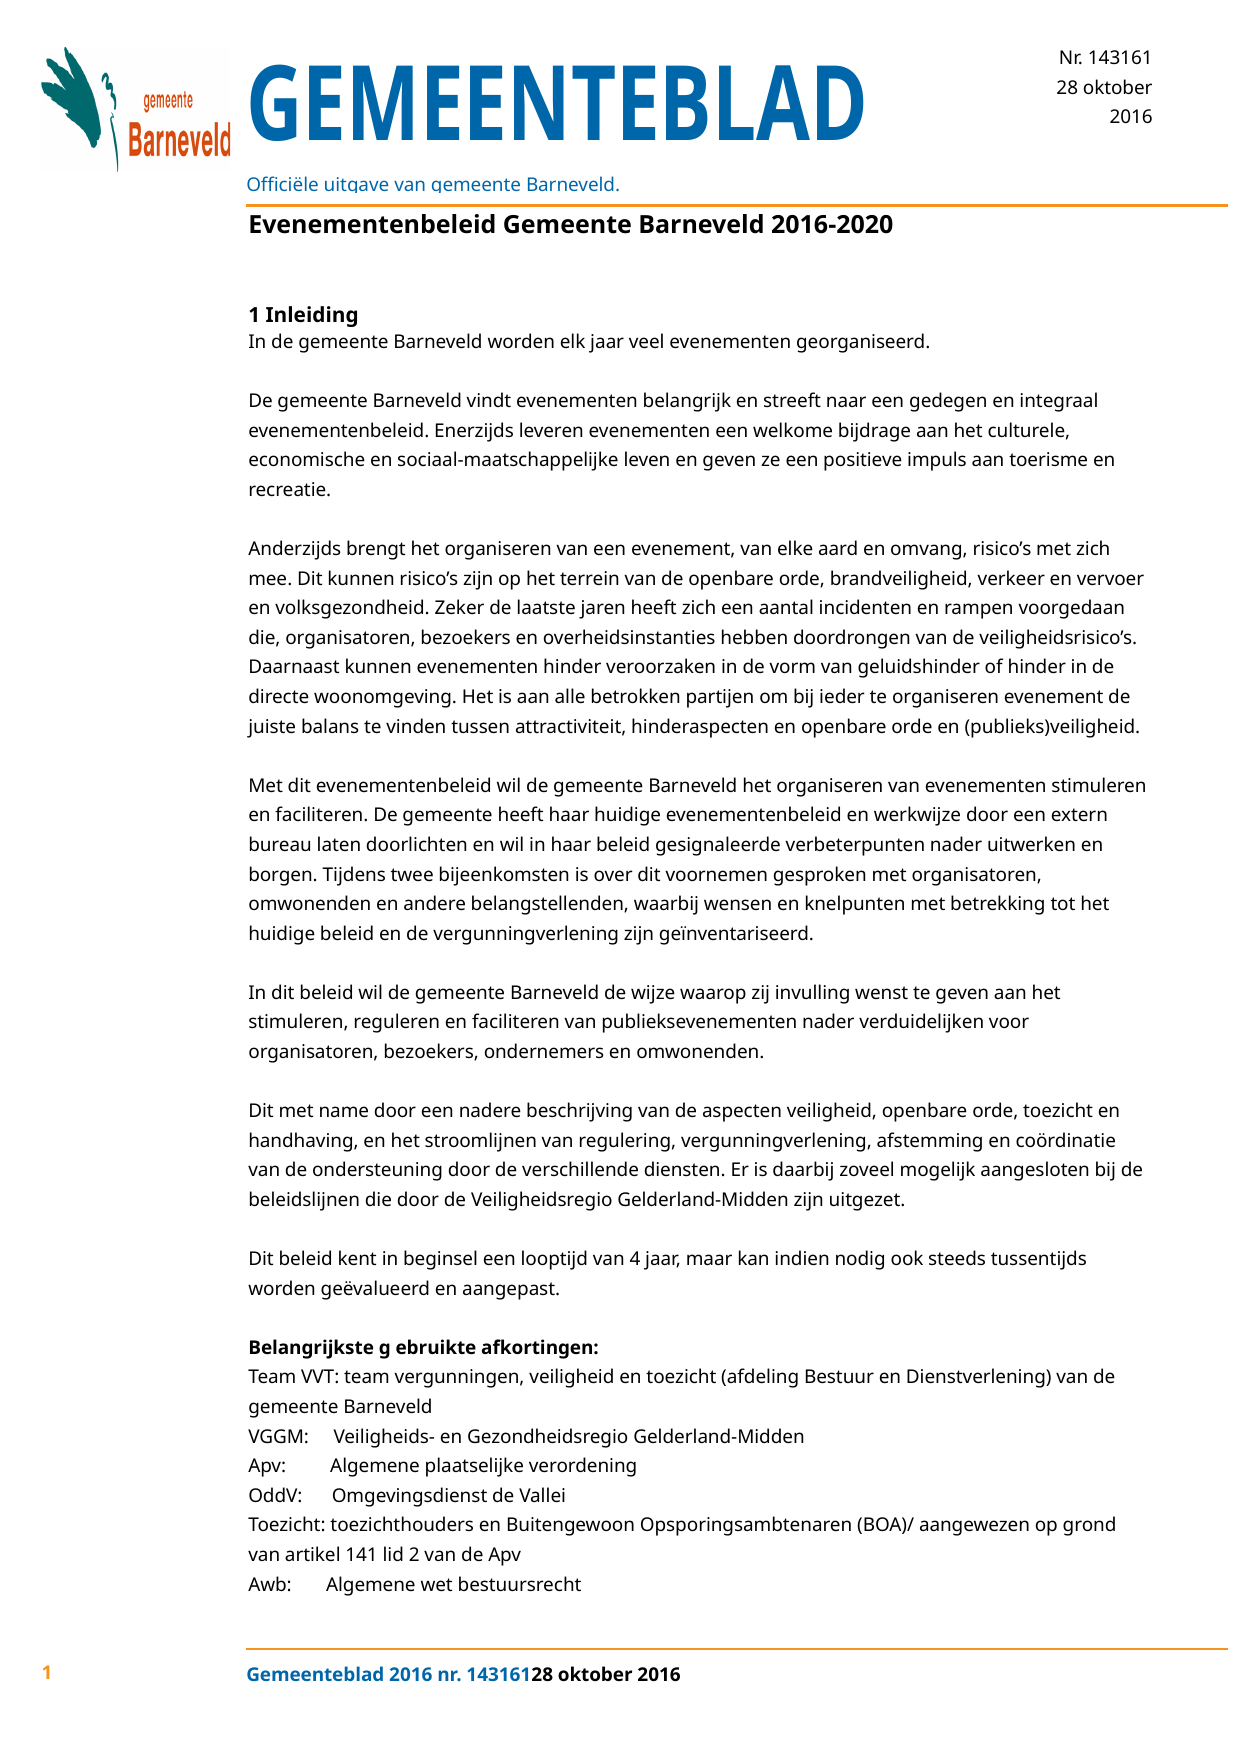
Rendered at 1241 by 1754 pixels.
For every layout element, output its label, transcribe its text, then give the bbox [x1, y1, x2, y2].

text VGGM: Veiligheids- en Gezondheidsregio Gelderland-Midden [248, 1423, 1152, 1449]
text Toezicht: toezichthouders en Buitengewoon Opsporingsambtenaren (BOA)/ aangewezen op grond van artikel 141 lid 2 van de Apv [248, 1512, 1152, 1567]
text Apv: Algemene plaatselijke verordening [248, 1452, 1152, 1478]
text Team VVT: team vergunningen, veiligheid en toezicht (afdeling Bestuur en Dienstverlening) van de gemeente Barneveld [248, 1364, 1152, 1419]
text 1 Inleiding [248, 300, 1152, 328]
text In dit beleid wil de gemeente Barneveld de wijze waarop zij invulling wenst te geven aan het stimuleren, reguleren en faciliteren van publieksevenementen nader verduidelijken voor organisatoren, bezoekers, ondernemers en omwonenden. [248, 979, 1152, 1064]
picture [41, 47, 231, 172]
text Belangrijkste g ebruikte afkortingen: [248, 1334, 1152, 1360]
text Met dit evenementenbeleid wil de gemeente Barneveld het organiseren van evenementen stimuleren en faciliteren. De gemeente heeft haar huidige evenementenbeleid en werkwijze door een extern bureau laten doorlichten en wil in haar beleid gesignaleerde verbeterpunten nader uitwerken en borgen. Tijdens twee bijeenkomsten is over dit voornemen gesproken met organisatoren, omwonenden en andere belangstellenden, waarbij wensen en knelpunten met betrekking tot het huidige beleid en de vergunningverlening zijn geïnventariseerd. [248, 772, 1152, 946]
text OddV: Omgevingsdienst de Vallei [248, 1482, 1152, 1508]
text Awb: Algemene wet bestuursrecht [248, 1571, 1152, 1597]
text Dit met name door een nadere beschrijving van de aspecten veiligheid, openbare orde, toezicht en handhaving, en het stroomlijnen van regulering, vergunningverlening, afstemming en coördinatie van de ondersteuning door de verschillende diensten. Er is daarbij zoveel mogelijk aangesloten bij de beleidslijnen die door de Veiligheidsregio Gelderland-Midden zijn uitgezet. [248, 1097, 1152, 1212]
text Evenementenbeleid Gemeente Barneveld 2016-2020 [248, 207, 1152, 241]
text Dit beleid kent in beginsel een looptijd van 4 jaar, maar kan indien nodig ook steeds tussentijds worden geëvalueerd en aangepast. [248, 1245, 1152, 1301]
text De gemeente Barneveld vindt evenementen belangrijk en streeft naar een gedegen en integraal evenementenbeleid. Enerzijds leveren evenementen een welkome bijdrage aan het culturele, economische en sociaal-maatschappelijke leven en geven ze een positieve impuls aan toerisme en recreatie. [248, 387, 1152, 502]
text Anderzijds brengt het organiseren van een evenement, van elke aard en omvang, risico’s met zich mee. Dit kunnen risico’s zijn op het terrein van de openbare orde, brandveiligheid, verkeer en vervoer en volksgezondheid. Zeker de laatste jaren heeft zich een aantal incidenten en rampen voorgedaan die, organisatoren, bezoekers en overheidsinstanties hebben doordrongen van de veiligheidsrisico’s. Daarnaast kunnen evenementen hinder veroorzaken in de vorm van geluidshinder of hinder in de directe woonomgeving. Het is aan alle betrokken partijen om bij ieder te organiseren evenement de juiste balans te vinden tussen attractiviteit, hinderaspecten en openbare orde en (publieks)veiligheid. [248, 535, 1152, 739]
text In de gemeente Barneveld worden elk jaar veel evenementen georganiseerd. [248, 328, 1152, 354]
